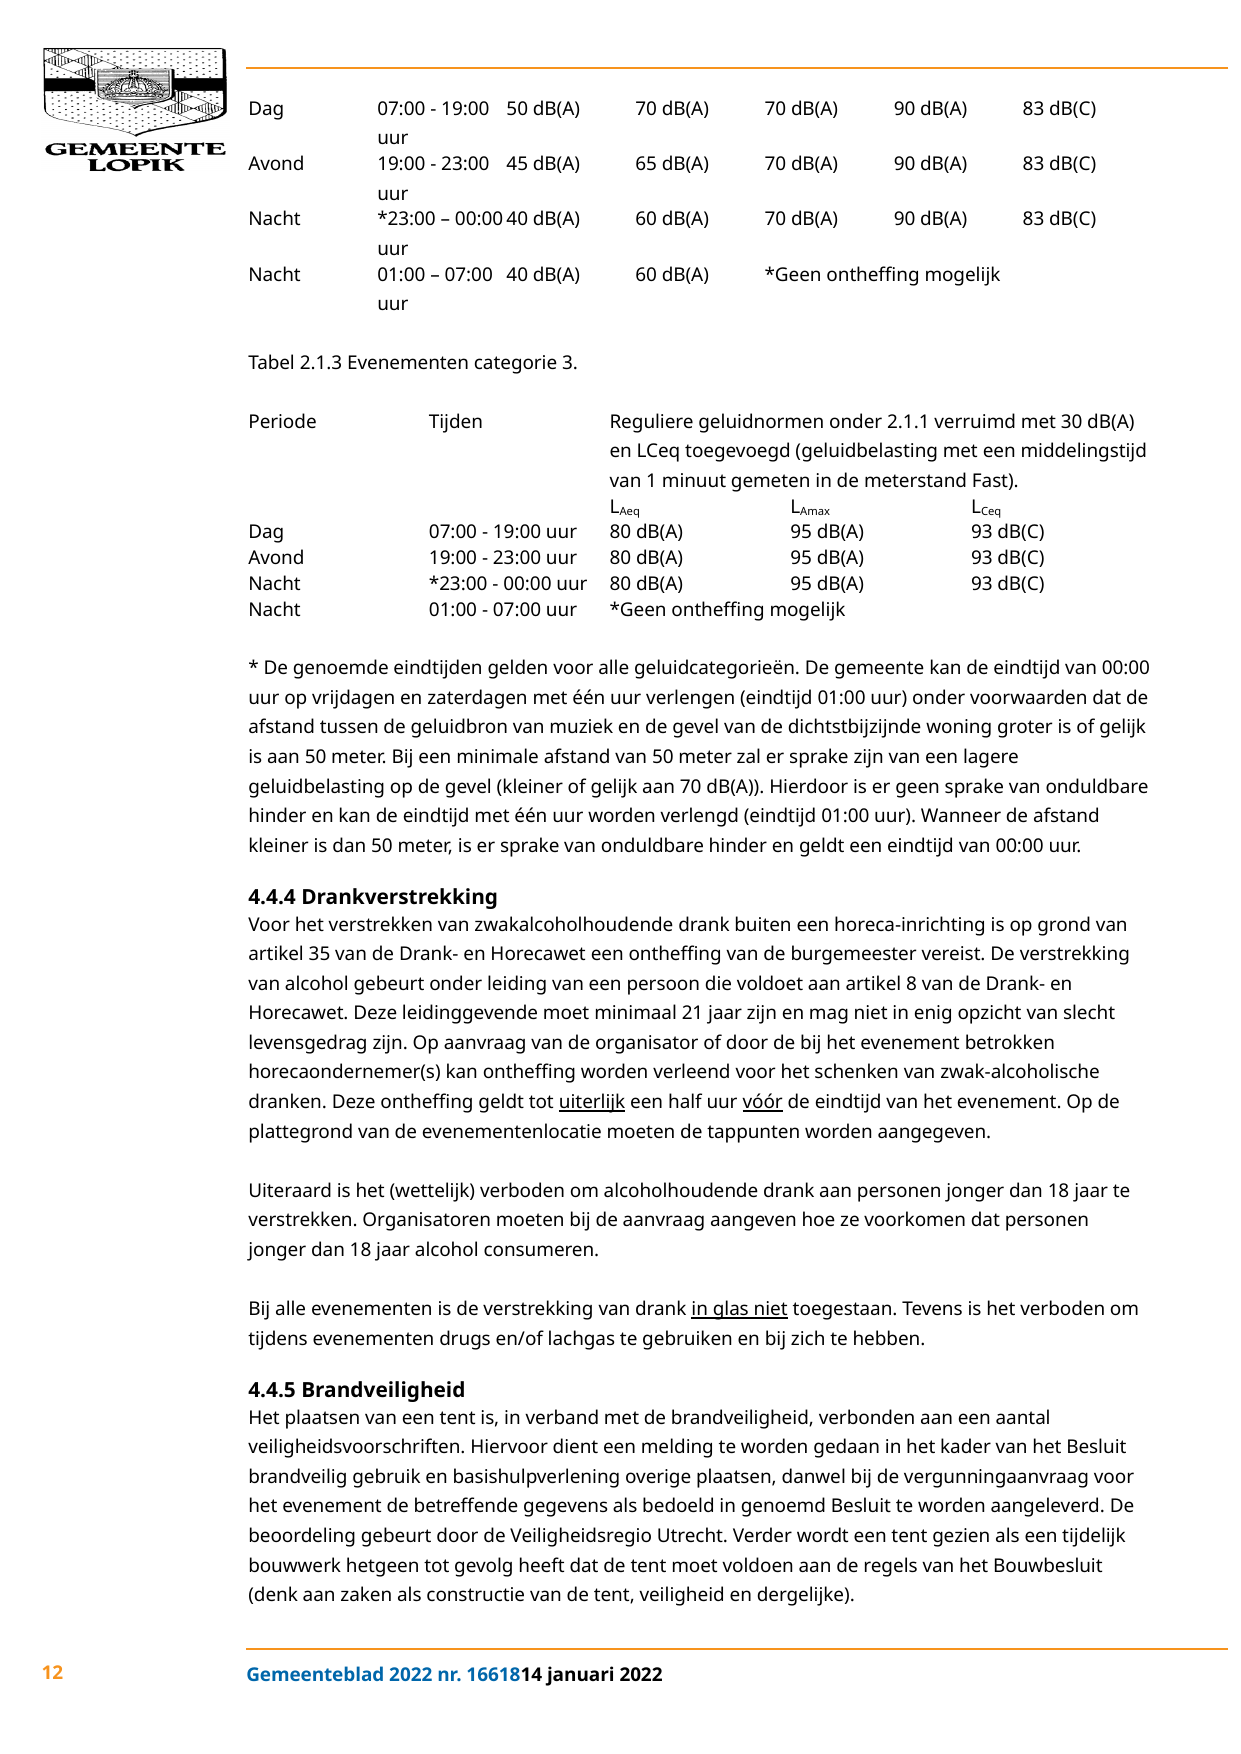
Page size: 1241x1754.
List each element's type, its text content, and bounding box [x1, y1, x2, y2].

table_cell *Geen ontheffing mogelijk [609, 596, 1152, 622]
table_header Periode [248, 408, 429, 493]
table_cell LCeq [971, 493, 1152, 519]
table_cell Dag [248, 95, 377, 150]
table_cell Nacht [248, 596, 429, 622]
table_cell 93 dB(C) [971, 545, 1152, 570]
table_cell [429, 493, 609, 519]
table_cell 95 dB(A) [790, 570, 971, 596]
table_cell Nacht [248, 570, 429, 596]
table_cell 40 dB(A) [506, 205, 635, 261]
table_cell 60 dB(A) [635, 261, 764, 316]
table_cell 83 dB(C) [1023, 205, 1152, 261]
picture [41, 47, 231, 172]
table_cell 19:00 - 23:00 uur [377, 150, 506, 205]
table_cell *23:00 – 00:00 uur [377, 205, 506, 261]
table_cell 70 dB(A) [764, 205, 893, 261]
table_cell 70 dB(A) [764, 150, 893, 205]
table_cell 95 dB(A) [790, 519, 971, 544]
text Tabel 2.1.3 Evenementen categorie 3. [248, 349, 1152, 374]
table_cell 93 dB(C) [971, 519, 1152, 544]
table_header Reguliere geluidnormen onder 2.1.1 verruimd met 30 dB(A) en LCeq toegevoegd (geluidbelasting met een middelingstijd van 1 minuut gemeten in de meterstand Fast). [609, 408, 1152, 493]
table_cell 01:00 - 07:00 uur [429, 596, 609, 622]
table_cell 95 dB(A) [790, 545, 971, 570]
table_cell Dag [248, 519, 429, 544]
table_cell 19:00 - 23:00 uur [429, 545, 609, 570]
table_cell Nacht [248, 205, 377, 261]
table_cell 65 dB(A) [635, 150, 764, 205]
table_cell *23:00 - 00:00 uur [429, 570, 609, 596]
table_cell 90 dB(A) [894, 150, 1022, 205]
table_cell 70 dB(A) [635, 95, 764, 150]
table_cell 83 dB(C) [1023, 150, 1152, 205]
table_cell Avond [248, 150, 377, 205]
text Voor het verstrekken van zwakalcoholhoudende drank buiten een horeca-inrichting is op grond van artikel 35 van de Drank- en Horecawet een ontheffing van de burgemeester vereist. De verstrekking van alcohol gebeurt onder leiding van een persoon die voldoet aan artikel 8 van de Drank- en Horecawet. Deze leidinggevende moet minimaal 21 jaar zijn en mag niet in enig opzicht van slecht levensgedrag zijn. Op aanvraag van de organisator of door de bij het evenement betrokken horecaondernemer(s) kan ontheffing worden verleend voor het schenken van zwak-alcoholische dranken. Deze ontheffing geldt tot uiterlijk een half uur vóór de eindtijd van het evenement. Op de plattegrond van de evenementenlocatie moeten de tappunten worden aangegeven. [248, 911, 1152, 1144]
table_cell 90 dB(A) [894, 205, 1022, 261]
text Uiteraard is het (wettelijk) verboden om alcoholhoudende drank aan personen jonger dan 18 jaar te verstrekken. Organisatoren moeten bij de aanvraag aangeven hoe ze voorkomen dat personen jonger dan 18 jaar alcohol consumeren. [248, 1177, 1152, 1262]
text 4.4.4 Drankverstrekking [248, 882, 1152, 911]
table_cell 50 dB(A) [506, 95, 635, 150]
text * De genoemde eindtijden gelden voor alle geluidcategorieën. De gemeente kan de eindtijd van 00:00 uur op vrijdagen en zaterdagen met één uur verlengen (eindtijd 01:00 uur) onder voorwaarden dat de afstand tussen de geluidbron van muziek en de gevel van de dichtstbijzijnde woning groter is of gelijk is aan 50 meter. Bij een minimale afstand van 50 meter zal er sprake zijn van een lagere geluidbelasting op de gevel (kleiner of gelijk aan 70 dB(A)). Hierdoor is er geen sprake van onduldbare hinder en kan de eindtijd met één uur worden verlengd (eindtijd 01:00 uur). Wanneer de afstand kleiner is dan 50 meter, is er sprake van onduldbare hinder en geldt een eindtijd van 00:00 uur. [248, 654, 1152, 858]
table_cell 83 dB(C) [1023, 95, 1152, 150]
table_cell 80 dB(A) [609, 545, 790, 570]
table_cell LAmax [790, 493, 971, 519]
table_cell 90 dB(A) [894, 95, 1022, 150]
table_cell 80 dB(A) [609, 519, 790, 544]
table_cell 01:00 – 07:00 uur [377, 261, 506, 316]
table_cell 40 dB(A) [506, 261, 635, 316]
table_cell LAeq [609, 493, 790, 519]
table_cell *Geen ontheffing mogelijk [764, 261, 1152, 316]
table_cell 70 dB(A) [764, 95, 893, 150]
table_cell 45 dB(A) [506, 150, 635, 205]
text Het plaatsen van een tent is, in verband met de brandveiligheid, verbonden aan een aantal veiligheidsvoorschriften. Hiervoor dient een melding te worden gedaan in het kader van het Besluit brandveilig gebruik en basishulpverlening overige plaatsen, danwel bij de vergunningaanvraag voor het evenement de betreffende gegevens als bedoeld in genoemd Besluit te worden aangeleverd. De beoordeling gebeurt door de Veiligheidsregio Utrecht. Verder wordt een tent gezien als een tijdelijk bouwwerk hetgeen tot gevolg heeft dat de tent moet voldoen aan de regels van het Bouwbesluit (denk aan zaken als constructie van de tent, veiligheid en dergelijke). [248, 1404, 1152, 1607]
table_header Tijden [429, 408, 609, 493]
table_cell 07:00 - 19:00 uur [377, 95, 506, 150]
text 4.4.5 Brandveiligheid [248, 1375, 1152, 1404]
table_cell 60 dB(A) [635, 205, 764, 261]
text Bij alle evenementen is de verstrekking van drank in glas niet toegestaan. Tevens is het verboden om tijdens evenementen drugs en/of lachgas te gebruiken en bij zich te hebben. [248, 1295, 1152, 1351]
table_cell [248, 493, 429, 519]
table_cell Avond [248, 545, 429, 570]
table_cell 80 dB(A) [609, 570, 790, 596]
table_cell 93 dB(C) [971, 570, 1152, 596]
table_cell Nacht [248, 261, 377, 316]
table_cell 07:00 - 19:00 uur [429, 519, 609, 544]
